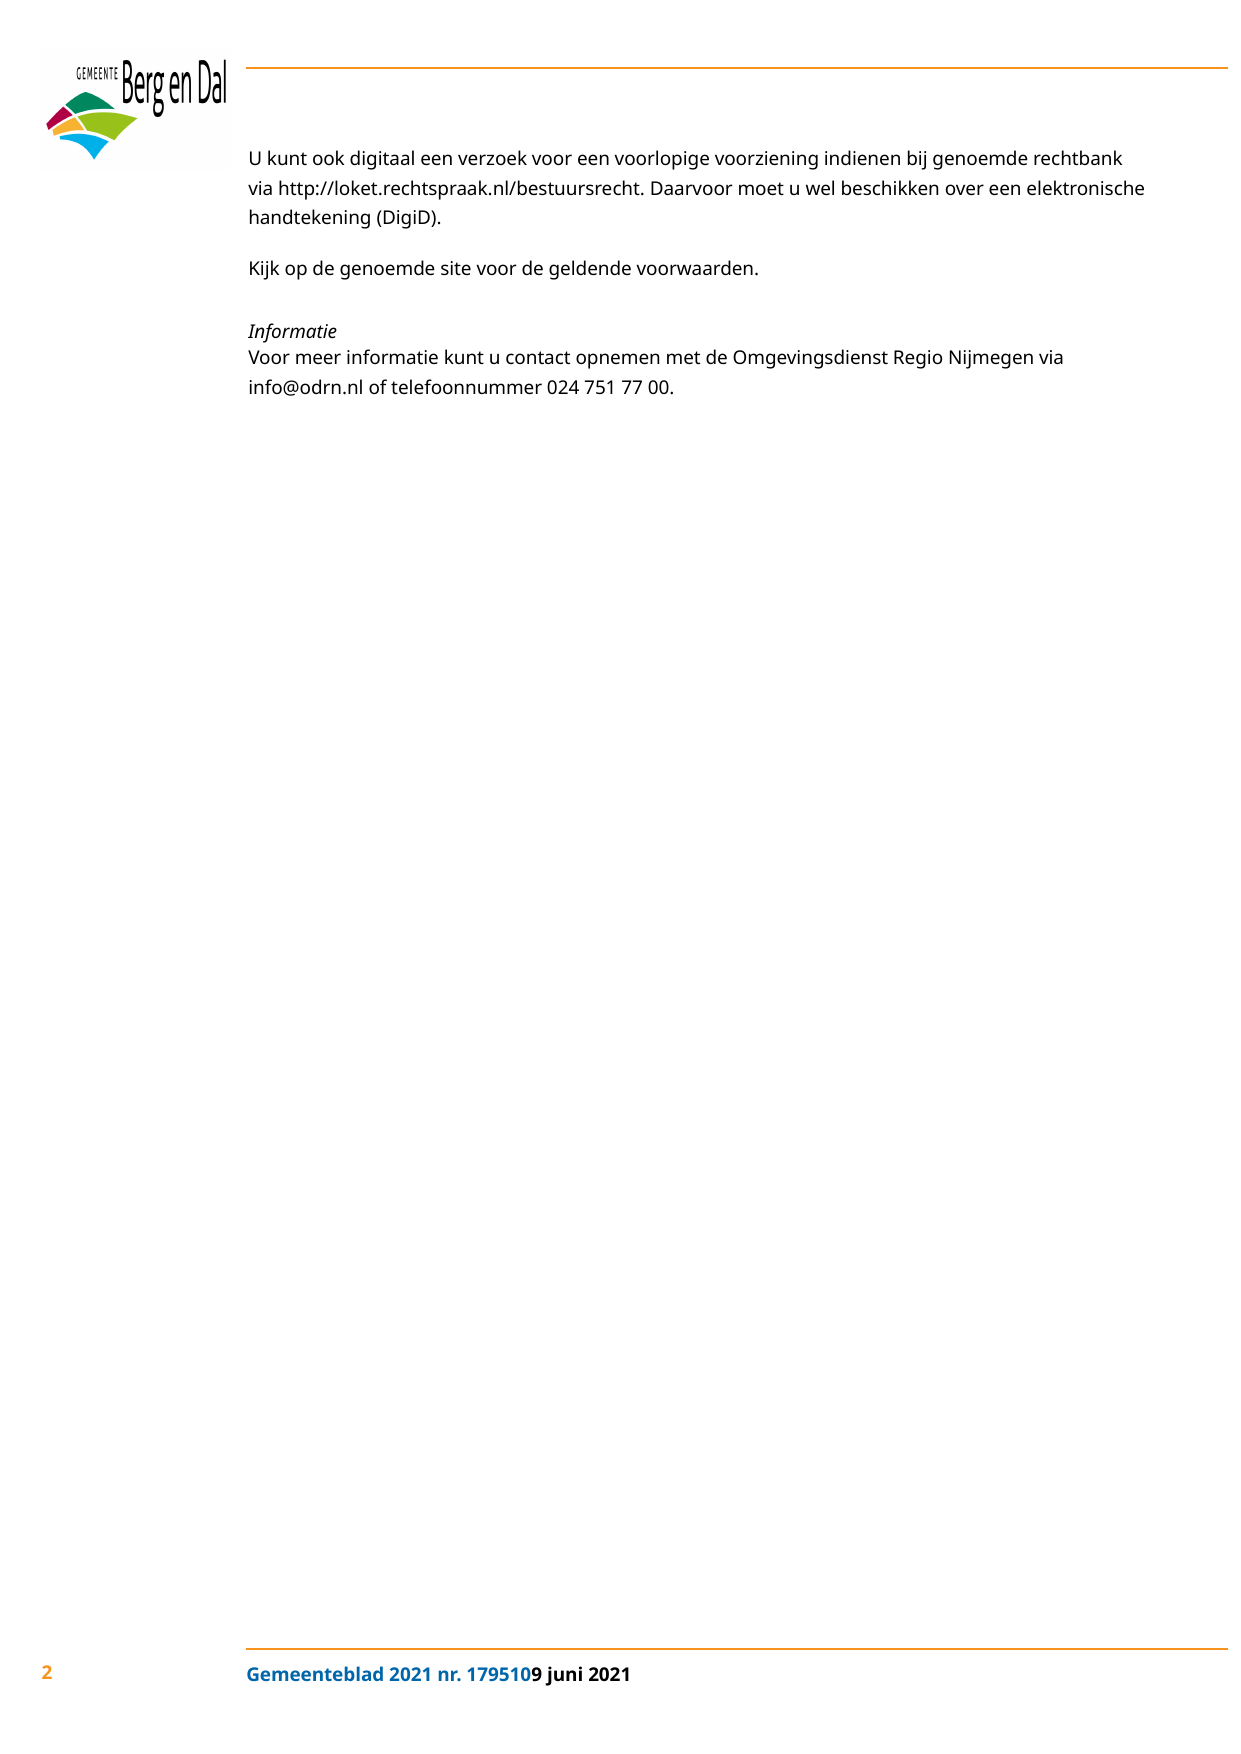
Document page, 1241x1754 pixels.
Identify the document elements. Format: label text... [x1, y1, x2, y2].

text Voor meer informatie kunt u contact opnemen met de Omgevingsdienst Regio Nijmegen via info@odrn.nl of telefoonnummer 024 751 77 00. [248, 344, 1152, 400]
text U kunt ook digitaal een verzoek voor een voorlopige voorziening indienen bij genoemde rechtbank via http://loket.rechtspraak.nl/bestuursrecht. Daarvoor moet u wel beschikken over een elektronische handtekening (DigiD). [248, 145, 1152, 230]
text Informatie [248, 319, 1152, 344]
text Kijk op de genoemde site voor de geldende voorwaarden. [248, 255, 1152, 281]
picture [41, 47, 231, 172]
